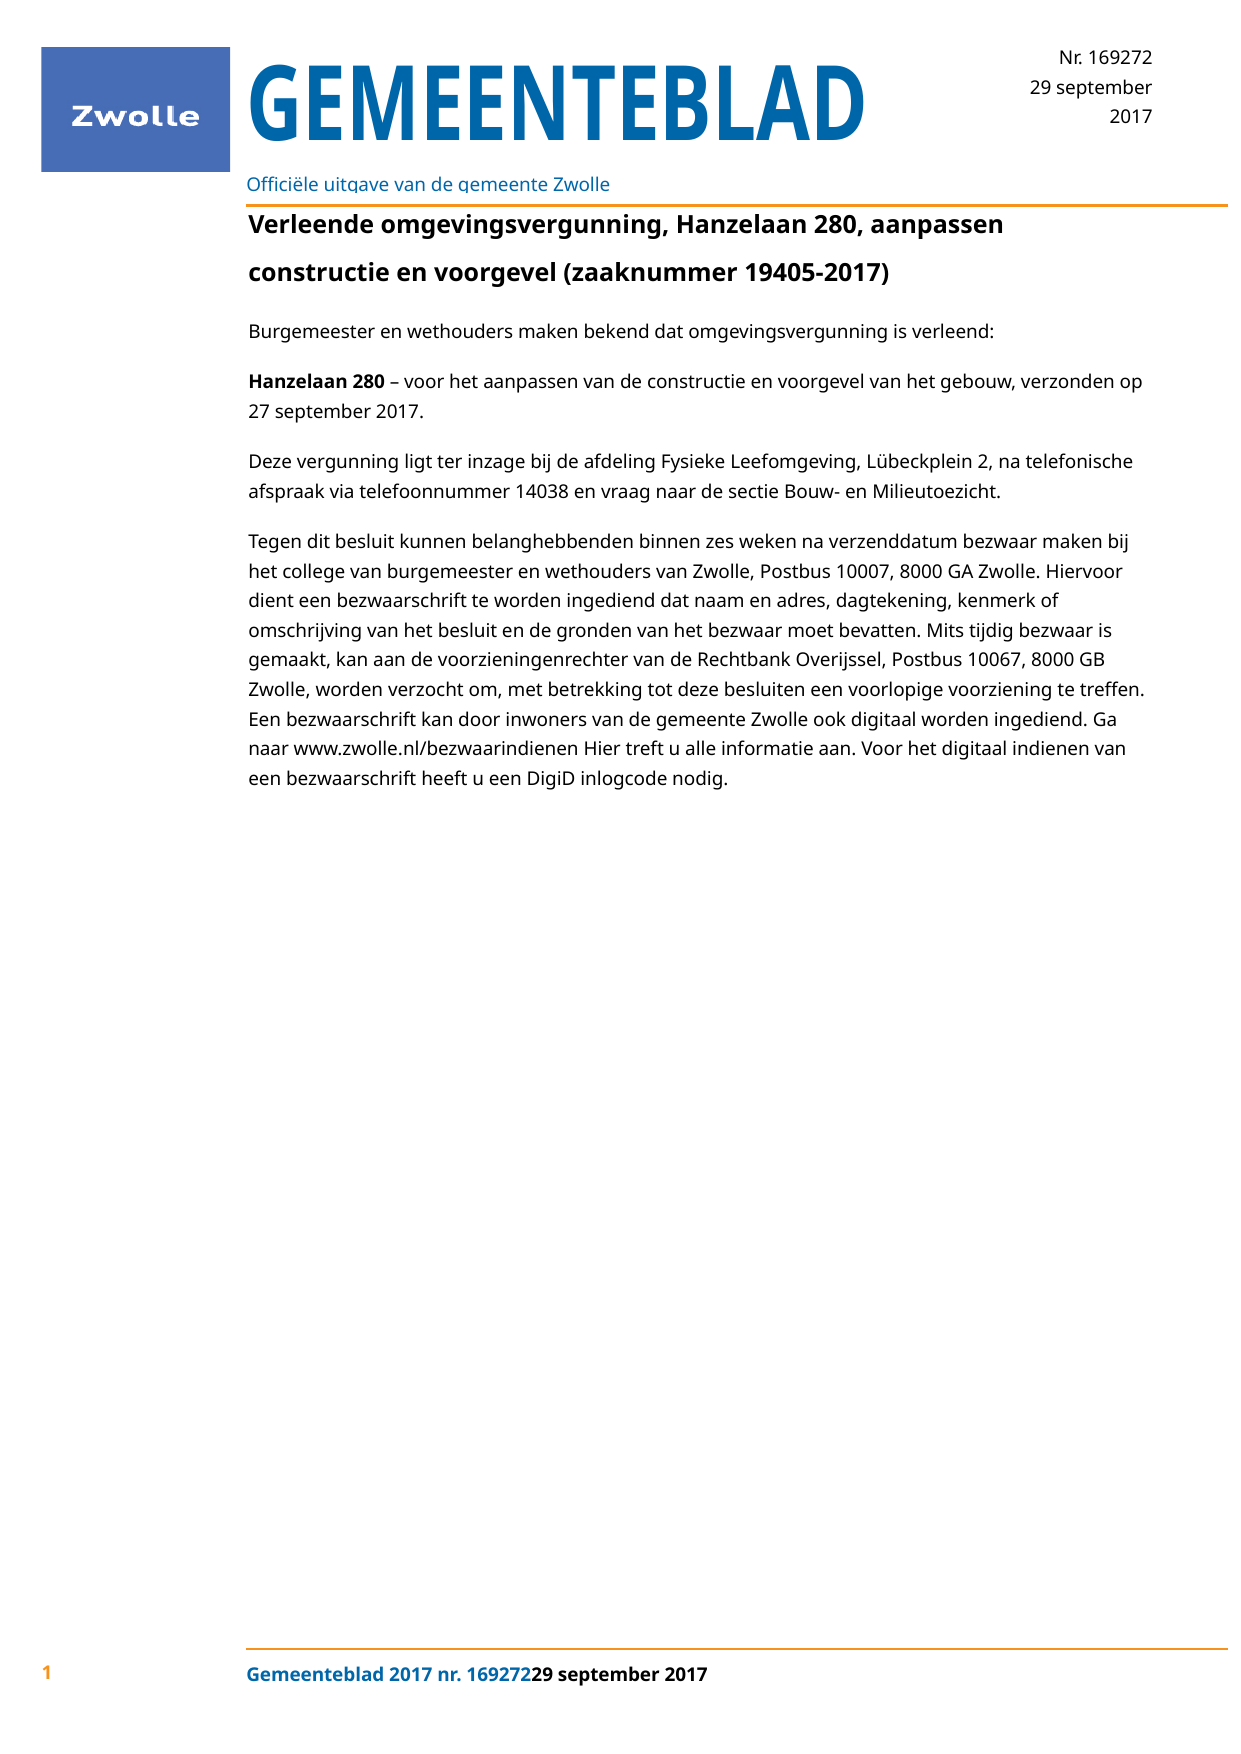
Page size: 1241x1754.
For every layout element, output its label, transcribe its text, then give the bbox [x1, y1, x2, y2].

text Tegen dit besluit kunnen belanghebbenden binnen zes weken na verzenddatum bezwaar maken bij het college van burgemeester en wethouders van Zwolle, Postbus 10007, 8000 GA Zwolle. Hiervoor dient een bezwaarschrift te worden ingediend dat naam en adres, dagtekening, kenmerk of omschrijving van het besluit en de gronden van het bezwaar moet bevatten. Mits tijdig bezwaar is gemaakt, kan aan de voorzieningenrechter van de Rechtbank Overijssel, Postbus 10067, 8000 GB Zwolle, worden verzocht om, met betrekking tot deze besluiten een voorlopige voorziening te treffen. Een bezwaarschrift kan door inwoners van de gemeente Zwolle ook digitaal worden ingediend. Ga naar www.zwolle.nl/bezwaarindienen Hier treft u alle informatie aan. Voor het digitaal indienen van een bezwaarschrift heeft u een DigiD inlogcode nodig. [248, 528, 1152, 791]
picture [41, 47, 231, 172]
text Verleende omgevingsvergunning, Hanzelaan 280, aanpassen constructie en voorgevel (zaaknummer 19405-2017) [248, 207, 1152, 288]
text Burgemeester en wethouders maken bekend dat omgevingsvergunning is verleend: [248, 318, 1152, 344]
text Deze vergunning ligt ter inzage bij de afdeling Fysieke Leefomgeving, Lübeckplein 2, na telefonische afspraak via telefoonnummer 14038 en vraag naar de sectie Bouw- en Milieutoezicht. [248, 448, 1152, 504]
text Hanzelaan 280 – voor het aanpassen van de constructie en voorgevel van het gebouw, verzonden op 27 september 2017. [248, 368, 1152, 424]
